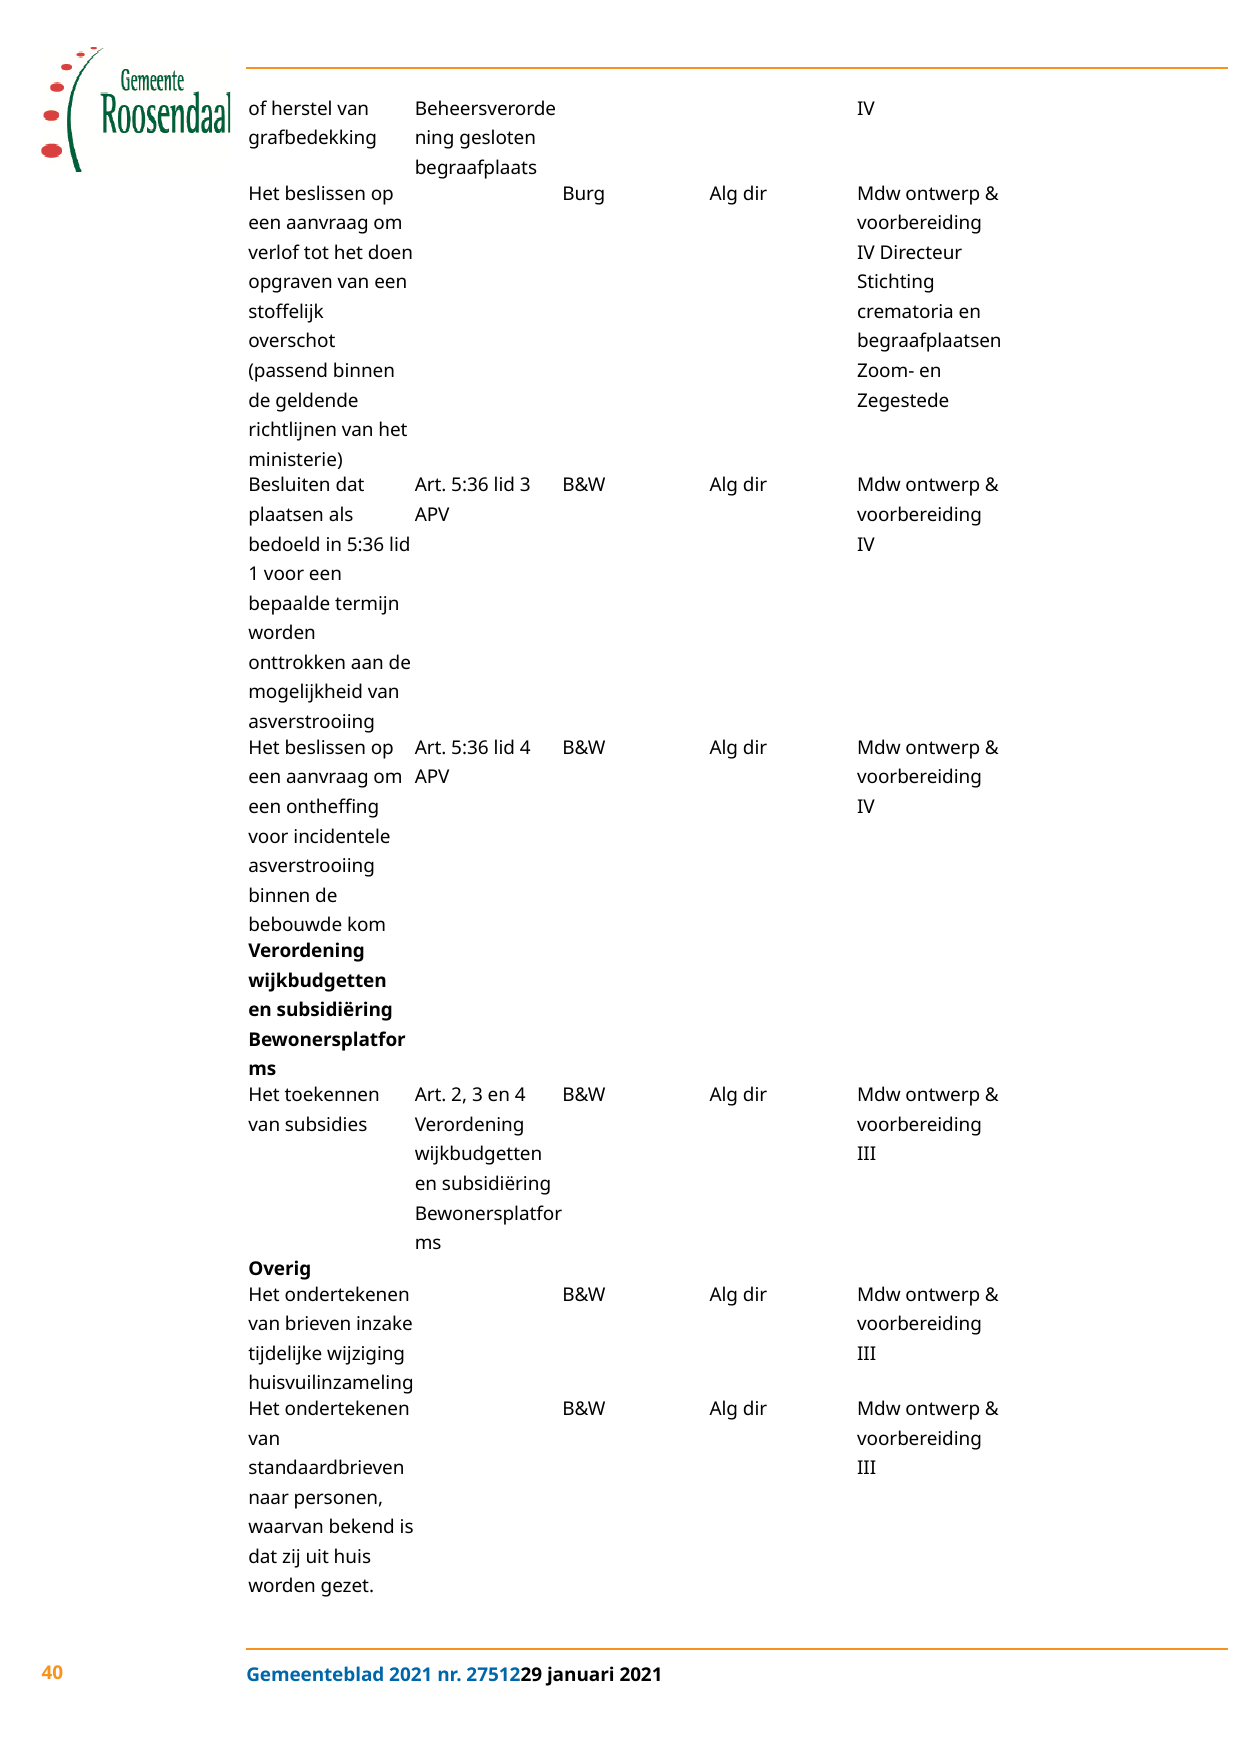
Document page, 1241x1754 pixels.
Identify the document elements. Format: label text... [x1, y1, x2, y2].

table_cell B&W [562, 472, 709, 734]
table_cell B&W [562, 1081, 709, 1255]
table_cell Art. 2, 3 en 4 Verordening wijkbudgetten en subsidiëring Bewonersplatforms [415, 1081, 562, 1255]
table_cell [1004, 1081, 1152, 1255]
table_cell [562, 937, 709, 1081]
table_cell B&W [562, 1395, 709, 1598]
table_cell [709, 1255, 857, 1281]
table_cell [1004, 1395, 1152, 1598]
table_cell Alg dir [709, 1081, 857, 1255]
table_cell Art. 5:36 lid 3 APV [415, 472, 562, 734]
table_cell Mdw ontwerp & voorbereiding III [857, 1281, 1004, 1395]
table_cell Mdw ontwerp & voorbereiding IV [857, 734, 1004, 937]
table_cell Het beslissen op een aanvraag om verlof tot het doen opgraven van een stoffelijk overschot (passend binnen de geldende richtlijnen van het ministerie) [248, 180, 414, 472]
table_cell [1004, 734, 1152, 937]
table_cell [857, 937, 1004, 1081]
picture [41, 47, 231, 172]
table_cell Het toekennen van subsidies [248, 1081, 414, 1255]
table_cell B&W [562, 734, 709, 937]
table_cell Mdw ontwerp & voorbereiding III [857, 1395, 1004, 1598]
table_cell [562, 1255, 709, 1281]
table_cell Overig [248, 1255, 414, 1281]
table_cell Alg dir [709, 180, 857, 472]
table_cell Art. 5:36 lid 4 APV [415, 734, 562, 937]
table_cell Het ondertekenen van brieven inzake tijdelijke wijziging huisvuilinzameling [248, 1281, 414, 1395]
table_cell [1004, 180, 1152, 472]
table_cell Het ondertekenen van standaardbrieven naar personen, waarvan bekend is dat zij uit huis worden gezet. [248, 1395, 414, 1598]
table_cell Mdw ontwerp & voorbereiding IV Directeur Stichting crematoria en begraafplaatsen Zoom- en Zegestede [857, 180, 1004, 472]
table_cell [709, 95, 857, 180]
table_cell [415, 1395, 562, 1598]
table_cell Burg [562, 180, 709, 472]
table_cell Alg dir [709, 1281, 857, 1395]
table_cell [415, 937, 562, 1081]
table_cell of herstel van grafbedekking [248, 95, 414, 180]
table_cell [1004, 937, 1152, 1081]
table_cell [1004, 1255, 1152, 1281]
table_cell Alg dir [709, 472, 857, 734]
table_cell [1004, 95, 1152, 180]
table_cell Beheersverordening gesloten begraafplaats [415, 95, 562, 180]
table_cell Alg dir [709, 734, 857, 937]
table_cell Het beslissen op een aanvraag om een ontheffing voor incidentele asverstrooiing binnen de bebouwde kom [248, 734, 414, 937]
table_cell [1004, 1281, 1152, 1395]
table_cell Alg dir [709, 1395, 857, 1598]
table_cell [415, 1255, 562, 1281]
table_cell Besluiten dat plaatsen als bedoeld in 5:36 lid 1 voor een bepaalde termijn worden onttrokken aan de mogelijkheid van asverstrooiing [248, 472, 414, 734]
table_cell B&W [562, 1281, 709, 1395]
table_cell [415, 1281, 562, 1395]
table_cell Mdw ontwerp & voorbereiding III [857, 1081, 1004, 1255]
table_cell [415, 180, 562, 472]
table_cell IV [857, 95, 1004, 180]
table_cell [709, 937, 857, 1081]
table_cell Verordening wijkbudgetten en subsidiëring Bewonersplatforms [248, 937, 414, 1081]
table_cell [1004, 472, 1152, 734]
table_cell [562, 95, 709, 180]
table_cell Mdw ontwerp & voorbereiding IV [857, 472, 1004, 734]
table_cell [857, 1255, 1004, 1281]
